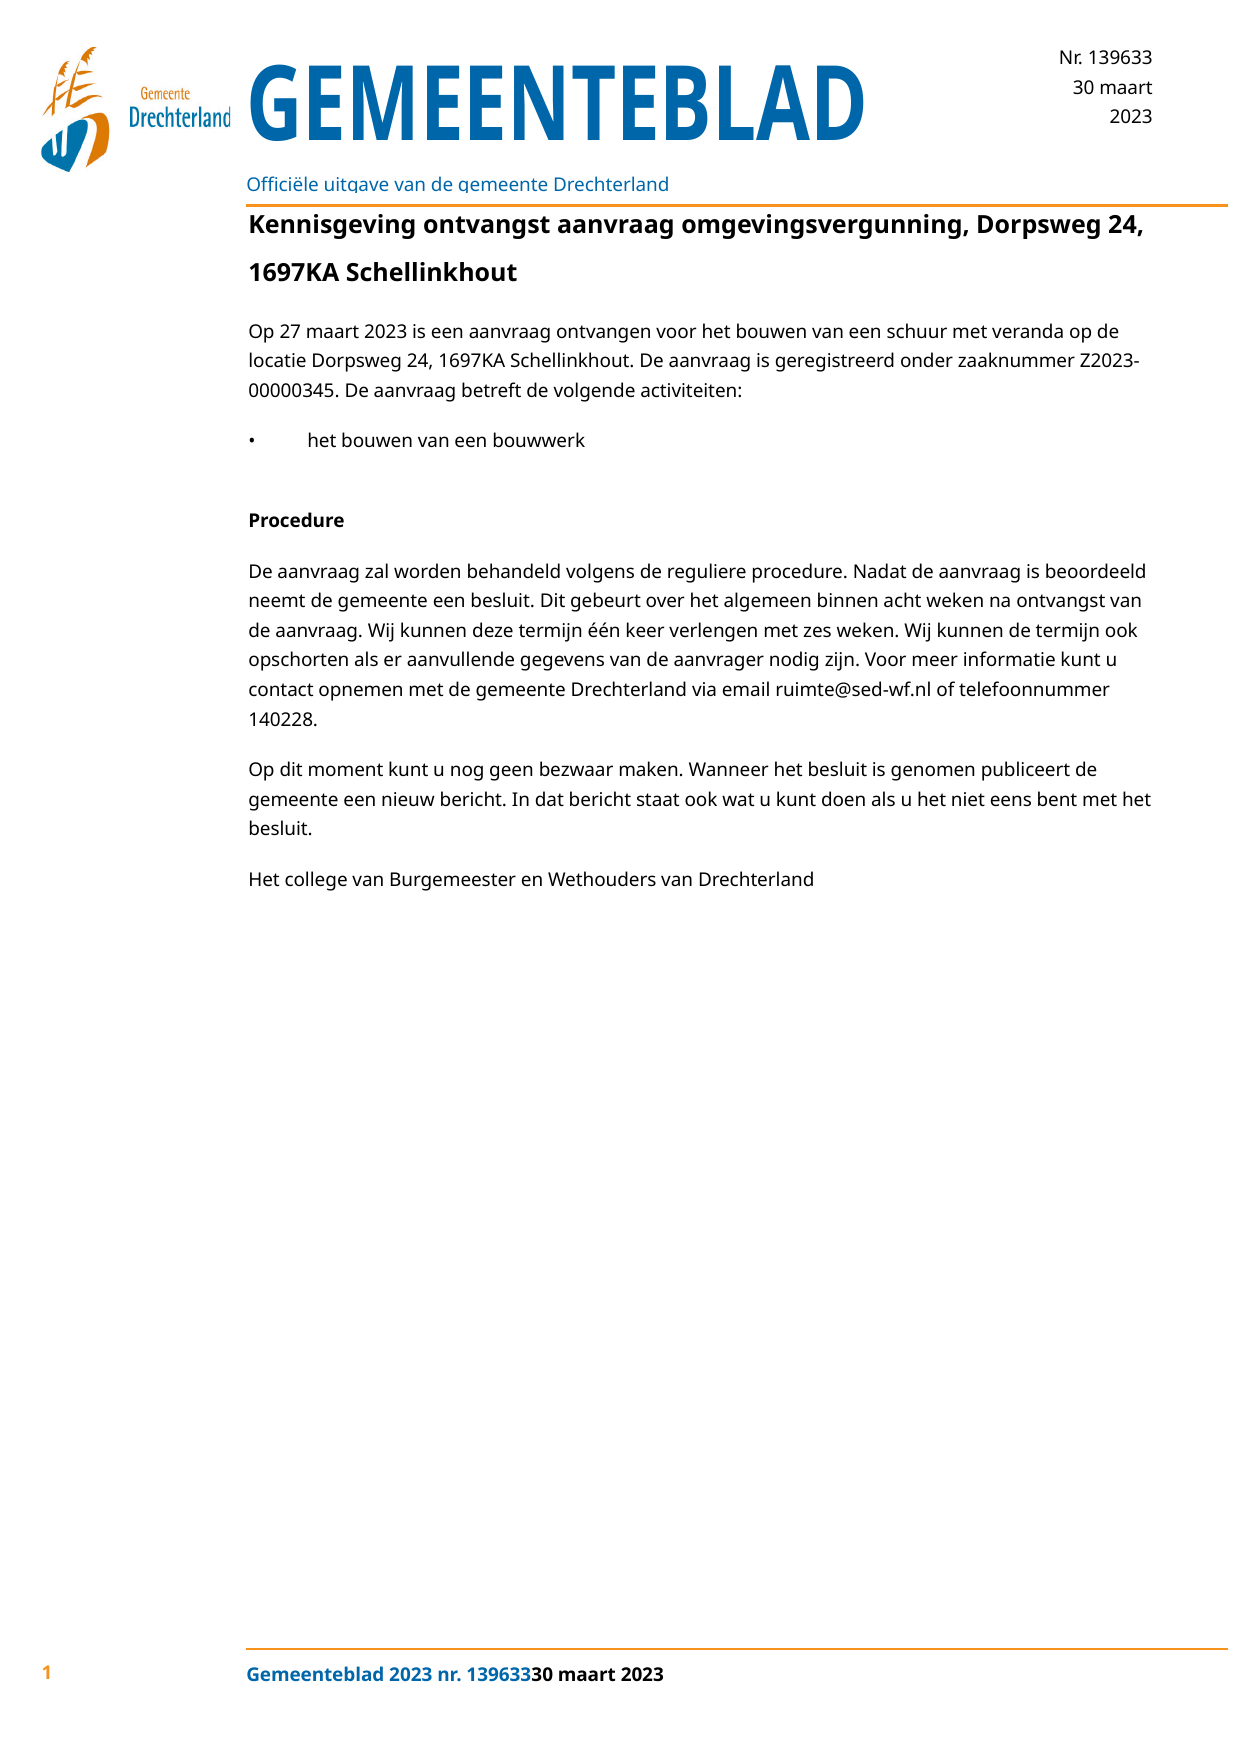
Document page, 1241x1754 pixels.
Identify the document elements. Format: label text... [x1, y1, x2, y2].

picture [41, 158, 64, 172]
text Op 27 maart 2023 is een aanvraag ontvangen voor het bouwen van een schuur met veranda op de locatie Dorpsweg 24, 1697KA Schellinkhout. De aanvraag is geregistreerd onder zaaknummer Z2023-00000345. De aanvraag betreft de volgende activiteiten: [248, 318, 1152, 403]
text Op dit moment kunt u nog geen bezwaar maken. Wanneer het besluit is genomen publiceert de gemeente een nieuw bericht. In dat bericht staat ook wat u kunt doen als u het niet eens bent met het besluit. [248, 756, 1152, 841]
text Het college van Burgemeester en Wethouders van Drechterland [248, 866, 1152, 892]
text Kennisgeving ontvangst aanvraag omgevingsvergunning, Dorpsweg 24, 1697KA Schellinkhout [248, 207, 1152, 288]
text De aanvraag zal worden behandeld volgens de reguliere procedure. Nadat de aanvraag is beoordeeld neemt de gemeente een besluit. Dit gebeurt over het algemeen binnen acht weken na ontvangst van de aanvraag. Wij kunnen deze termijn één keer verlengen met zes weken. Wij kunnen de termijn ook opschorten als er aanvullende gegevens van de aanvrager nodig zijn. Voor meer informatie kunt u contact opnemen met de gemeente Drechterland via email ruimte@sed-wf.nl of telefoonnummer 140228. [248, 558, 1152, 732]
list het bouwen van een bouwwerk [248, 427, 1152, 453]
picture [226, 115, 231, 124]
picture [41, 47, 231, 172]
text Procedure [248, 507, 1152, 533]
